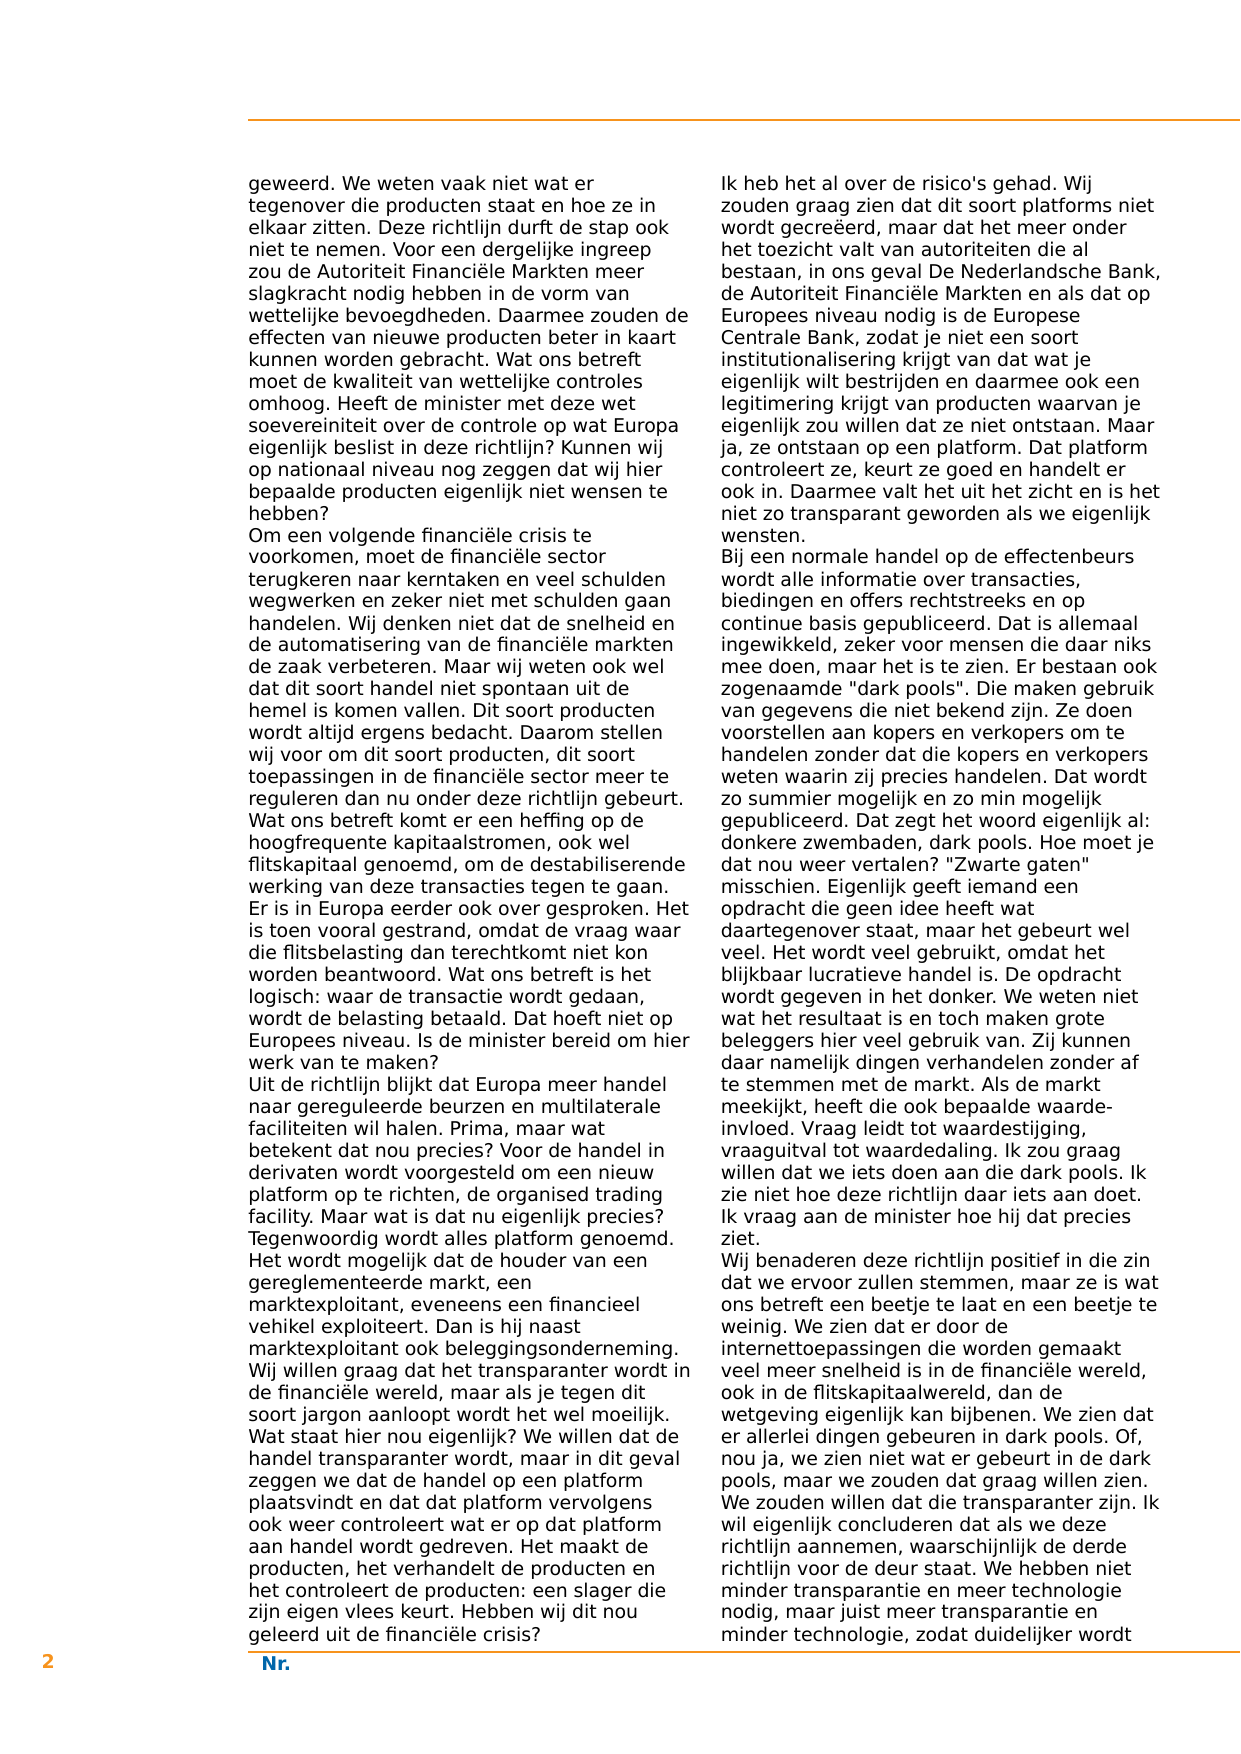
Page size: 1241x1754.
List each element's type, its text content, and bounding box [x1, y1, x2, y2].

text Bij een normale handel op de effectenbeurs wordt alle informatie over transacties, biedingen en offers rechtstreeks en op continue basis gepubliceerd. Dat is allemaal ingewikkeld, zeker voor mensen die daar niks mee doen, maar het is te zien. Er bestaan ook zogenaamde "dark pools". Die maken gebruik van gegevens die niet bekend zijn. Ze doen voorstellen aan kopers en verkopers om te handelen zonder dat die kopers en verkopers weten waarin zij precies handelen. Dat wordt zo summier mogelijk en zo min mogelijk gepubliceerd. Dat zegt het woord eigenlijk al: donkere zwembaden, dark pools. Hoe moet je dat nou weer vertalen? "Zwarte gaten" misschien. Eigenlijk geeft iemand een opdracht die geen idee heeft wat daartegenover staat, maar het gebeurt wel veel. Het wordt veel gebruikt, omdat het blijkbaar lucratieve handel is. De opdracht wordt gegeven in het donker. We weten niet wat het resultaat is en toch maken grote beleggers hier veel gebruik van. Zij kunnen daar namelijk dingen verhandelen zonder af te stemmen met de markt. Als de markt meekijkt, heeft die ook bepaalde waarde-invloed. Vraag leidt tot waardestijging, vraaguitval tot waardedaling. Ik zou graag willen dat we iets doen aan die dark pools. Ik zie niet hoe deze richtlijn daar iets aan doet. Ik vraag aan de minister hoe hij dat precies ziet. [721, 546, 1163, 1250]
text Wij benaderen deze richtlijn positief in die zin dat we ervoor zullen stemmen, maar ze is wat ons betreft een beetje te laat en een beetje te weinig. We zien dat er door de internettoepassingen die worden gemaakt veel meer snelheid is in de financiële wereld, ook in de flitskapitaalwereld, dan de wetgeving eigenlijk kan bijbenen. We zien dat er allerlei dingen gebeuren in dark pools. Of, nou ja, we zien niet wat er gebeurt in de dark pools, maar we zouden dat graag willen zien. We zouden willen dat die transparanter zijn. Ik wil eigenlijk concluderen dat als we deze richtlijn aannemen, waarschijnlijk de derde richtlijn voor de deur staat. We hebben niet minder transparantie en meer technologie nodig, maar juist meer transparantie en minder technologie, zodat duidelijker wordt [721, 1250, 1163, 1645]
text Om een volgende financiële crisis te voorkomen, moet de financiële sector terugkeren naar kerntaken en veel schulden wegwerken en zeker niet met schulden gaan handelen. Wij denken niet dat de snelheid en de automatisering van de financiële markten de zaak verbeteren. Maar wij weten ook wel dat dit soort handel niet spontaan uit de hemel is komen vallen. Dit soort producten wordt altijd ergens bedacht. Daarom stellen wij voor om dit soort producten, dit soort toepassingen in de financiële sector meer te reguleren dan nu onder deze richtlijn gebeurt. Wat ons betreft komt er een heffing op de hoogfrequente kapitaalstromen, ook wel flitskapitaal genoemd, om de destabiliserende werking van deze transacties tegen te gaan. Er is in Europa eerder ook over gesproken. Het is toen vooral gestrand, omdat de vraag waar die flitsbelasting dan terechtkomt niet kon worden beantwoord. Wat ons betreft is het logisch: waar de transactie wordt gedaan, wordt de belasting betaald. Dat hoeft niet op Europees niveau. Is de minister bereid om hier werk van te maken? [248, 524, 691, 1074]
text Uit de richtlijn blijkt dat Europa meer handel naar gereguleerde beurzen en multilaterale faciliteiten wil halen. Prima, maar wat betekent dat nou precies? Voor de handel in derivaten wordt voorgesteld om een nieuw platform op te richten, de organised trading facility. Maar wat is dat nu eigenlijk precies? Tegenwoordig wordt alles platform genoemd. Het wordt mogelijk dat de houder van een gereglementeerde markt, een marktexploitant, eveneens een financieel vehikel exploiteert. Dan is hij naast marktexploitant ook beleggingsonderneming. Wij willen graag dat het transparanter wordt in de financiële wereld, maar als je tegen dit soort jargon aanloopt wordt het wel moeilijk. Wat staat hier nou eigenlijk? We willen dat de handel transparanter wordt, maar in dit geval zeggen we dat de handel op een platform plaatsvindt en dat dat platform vervolgens ook weer controleert wat er op dat platform aan handel wordt gedreven. Het maakt de producten, het verhandelt de producten en het controleert de producten: een slager die zijn eigen vlees keurt. Hebben wij dit nou geleerd uit de financiële crisis? [248, 1074, 691, 1645]
text Ik heb het al over de risico's gehad. Wij zouden graag zien dat dit soort platforms niet wordt gecreëerd, maar dat het meer onder het toezicht valt van autoriteiten die al bestaan, in ons geval De Nederlandsche Bank, de Autoriteit Financiële Markten en als dat op Europees niveau nodig is de Europese Centrale Bank, zodat je niet een soort institutionalisering krijgt van dat wat je eigenlijk wilt bestrijden en daarmee ook een legitimering krijgt van producten waarvan je eigenlijk zou willen dat ze niet ontstaan. Maar ja, ze ontstaan op een platform. Dat platform controleert ze, keurt ze goed en handelt er ook in. Daarmee valt het uit het zicht en is het niet zo transparant geworden als we eigenlijk wensten. [721, 173, 1163, 546]
text geweerd. We weten vaak niet wat er tegenover die producten staat en hoe ze in elkaar zitten. Deze richtlijn durft de stap ook niet te nemen. Voor een dergelijke ingreep zou de Autoriteit Financiële Markten meer slagkracht nodig hebben in de vorm van wettelijke bevoegdheden. Daarmee zouden de effecten van nieuwe producten beter in kaart kunnen worden gebracht. Wat ons betreft moet de kwaliteit van wettelijke controles omhoog. Heeft de minister met deze wet soevereiniteit over de controle op wat Europa eigenlijk beslist in deze richtlijn? Kunnen wij op nationaal niveau nog zeggen dat wij hier bepaalde producten eigenlijk niet wensen te hebben? [248, 173, 691, 524]
